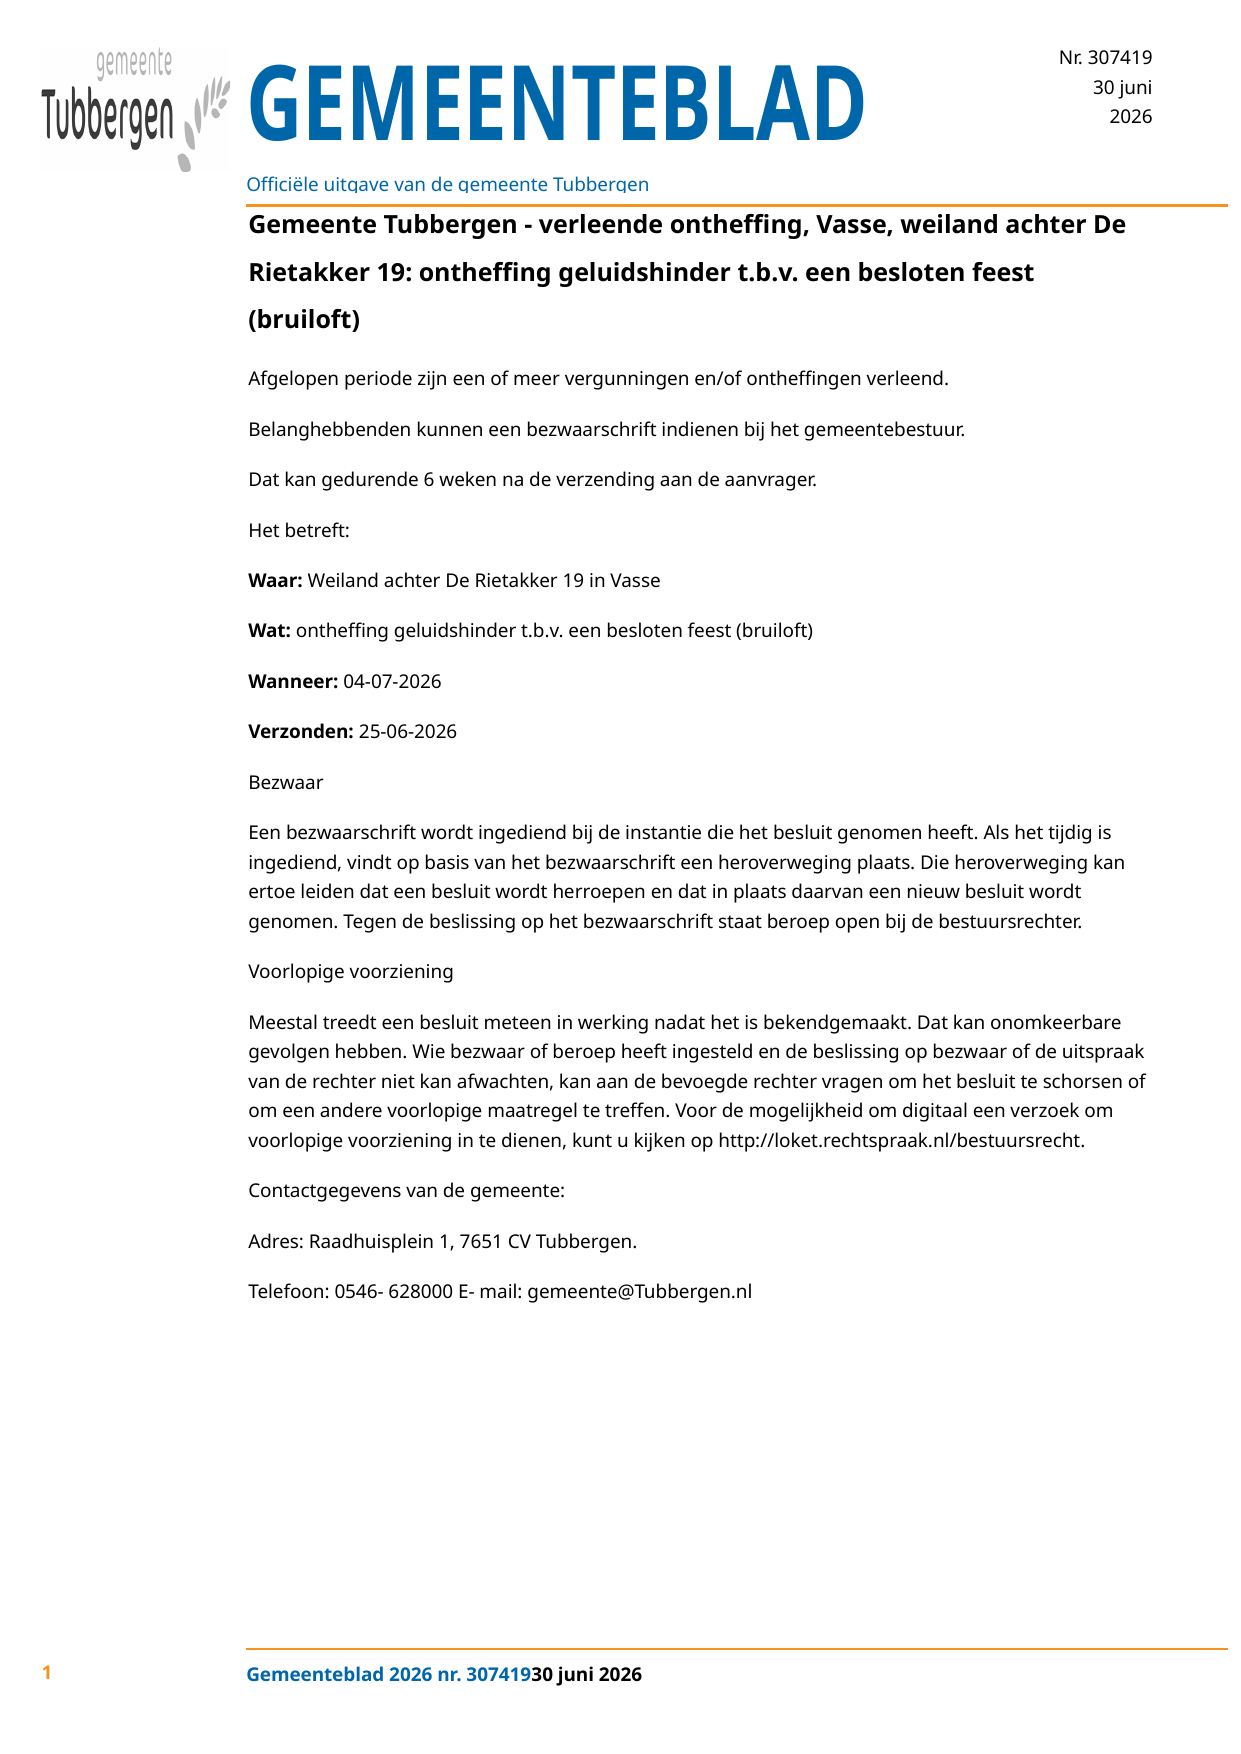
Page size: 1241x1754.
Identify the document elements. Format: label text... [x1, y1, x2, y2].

text Wanneer: 04-07-2026 [248, 668, 1152, 694]
text Adres: Raadhuisplein 1, 7651 CV Tubbergen. [248, 1228, 1152, 1254]
text Belanghebbenden kunnen een bezwaarschrift indienen bij het gemeentebestuur. [248, 416, 1152, 442]
text Een bezwaarschrift wordt ingediend bij de instantie die het besluit genomen heeft. Als het tijdig is ingediend, vindt op basis van het bezwaarschrift een heroverweging plaats. Die heroverweging kan ertoe leiden dat een besluit wordt herroepen en dat in plaats daarvan een nieuw besluit wordt genomen. Tegen de beslissing op het bezwaarschrift staat beroep open bij de bestuursrechter. [248, 819, 1152, 934]
text Gemeente Tubbergen - verleende ontheffing, Vasse, weiland achter De Rietakker 19: ontheffing geluidshinder t.b.v. een besloten feest (bruiloft) [248, 207, 1152, 336]
text Afgelopen periode zijn een of meer vergunningen en/of ontheffingen verleend. [248, 366, 1152, 391]
text Voorlopige voorziening [248, 958, 1152, 984]
text Waar: Weiland achter De Rietakker 19 in Vasse [248, 567, 1152, 593]
text Meestal treedt een besluit meteen in werking nadat het is bekendgemaakt. Dat kan onomkeerbare gevolgen hebben. Wie bezwaar of beroep heeft ingesteld en de beslissing op bezwaar of de uitspraak van de rechter niet kan afwachten, kan aan de bevoegde rechter vragen om het besluit te schorsen of om een andere voorlopige maatregel te treffen. Voor de mogelijkheid om digitaal een verzoek om voorlopige voorziening in te dienen, kunt u kijken op http://loket.rechtspraak.nl/bestuursrecht. [248, 1009, 1152, 1153]
text Contactgegevens van de gemeente: [248, 1178, 1152, 1203]
text Het betreft: [248, 517, 1152, 542]
text Dat kan gedurende 6 weken na de verzending aan de aanvrager. [248, 466, 1152, 492]
text Wat: ontheffing geluidshinder t.b.v. een besloten feest (bruiloft) [248, 618, 1152, 643]
text Verzonden: 25-06-2026 [248, 718, 1152, 744]
picture [41, 47, 231, 172]
text Telefoon: 0546- 628000 E- mail: gemeente@Tubbergen.nl [248, 1278, 1152, 1304]
text Bezwaar [248, 769, 1152, 794]
